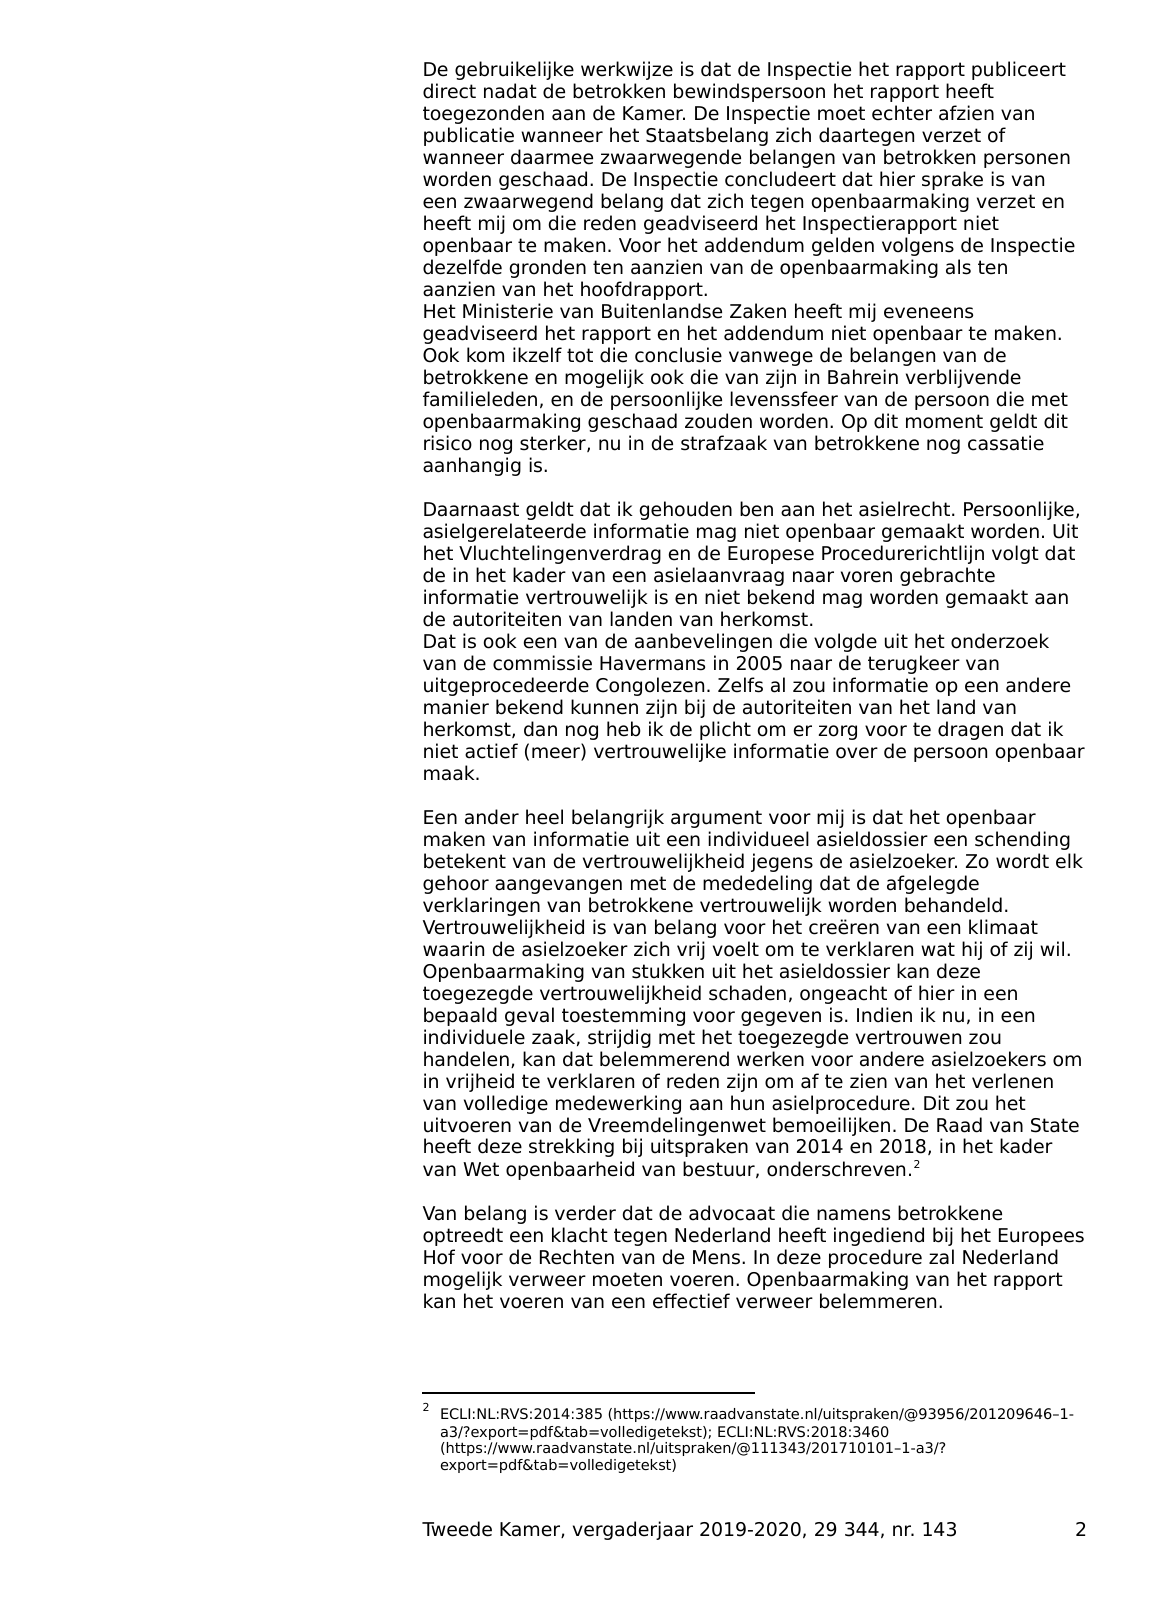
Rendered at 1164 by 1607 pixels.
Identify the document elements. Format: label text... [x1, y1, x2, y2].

text Dat is ook een van de aanbevelingen die volgde uit het onderzoek van de commissie Havermans in 2005 naar de terugkeer van uitgeprocedeerde Congolezen. Zelfs al zou informatie op een andere manier bekend kunnen zijn bij de autoriteiten van het land van herkomst, dan nog heb ik de plicht om er zorg voor te dragen dat ik niet actief (meer) vertrouwelijke informatie over de persoon openbaar maak. [422, 631, 1087, 784]
text Daarnaast geldt dat ik gehouden ben aan het asielrecht. Persoonlijke, asielgerelateerde informatie mag niet openbaar gemaakt worden. Uit het Vluchtelingenverdrag en de Europese Procedurerichtlijn volgt dat de in het kader van een asielaanvraag naar voren gebrachte informatie vertrouwelijk is en niet bekend mag worden gemaakt aan de autoriteiten van landen van herkomst. [422, 499, 1087, 631]
text ECLI:NL:RVS:2014:385 (https://www.raadvanstate.nl/uitspraken/@93956/201209646–1-a3/?export=pdf&tab=volledigetekst); ECLI:NL:RVS:2018:3460 (https://www.raadvanstate.nl/uitspraken/@111343/201710101–1-a3/?export=pdf&tab=volledigetekst) [422, 1402, 1087, 1474]
text Ook kom ikzelf tot die conclusie vanwege de belangen van de betrokkene en mogelijk ook die van zijn in Bahrein verblijvende familieleden, en de persoonlijke levenssfeer van de persoon die met openbaarmaking geschaad zouden worden. Op dit moment geldt dit risico nog sterker, nu in de strafzaak van betrokkene nog cassatie aanhangig is. [422, 345, 1087, 477]
text Het Ministerie van Buitenlandse Zaken heeft mij eveneens geadviseerd het rapport en het addendum niet openbaar te maken. [422, 301, 1087, 345]
text Van belang is verder dat de advocaat die namens betrokkene optreedt een klacht tegen Nederland heeft ingediend bij het Europees Hof voor de Rechten van de Mens. In deze procedure zal Nederland mogelijk verweer moeten voeren. Openbaarmaking van het rapport kan het voeren van een effectief verweer belemmeren. [422, 1203, 1087, 1312]
text De gebruikelijke werkwijze is dat de Inspectie het rapport publiceert direct nadat de betrokken bewindspersoon het rapport heeft toegezonden aan de Kamer. De Inspectie moet echter afzien van publicatie wanneer het Staatsbelang zich daartegen verzet of wanneer daarmee zwaarwegende belangen van betrokken personen worden geschaad. De Inspectie concludeert dat hier sprake is van een zwaarwegend belang dat zich tegen openbaarmaking verzet en heeft mij om die reden geadviseerd het Inspectierapport niet openbaar te maken. Voor het addendum gelden volgens de Inspectie dezelfde gronden ten aanzien van de openbaarmaking als ten aanzien van het hoofdrapport. [422, 59, 1087, 301]
text Een ander heel belangrijk argument voor mij is dat het openbaar maken van informatie uit een individueel asieldossier een schending betekent van de vertrouwelijkheid jegens de asielzoeker. Zo wordt elk gehoor aangevangen met de mededeling dat de afgelegde verklaringen van betrokkene vertrouwelijk worden behandeld. Vertrouwelijkheid is van belang voor het creëren van een klimaat waarin de asielzoeker zich vrij voelt om te verklaren wat hij of zij wil. Openbaarmaking van stukken uit het asieldossier kan deze toegezegde vertrouwelijkheid schaden, ongeacht of hier in een bepaald geval toestemming voor gegeven is. Indien ik nu, in een individuele zaak, strijdig met het toegezegde vertrouwen zou handelen, kan dat belemmerend werken voor andere asielzoekers om in vrijheid te verklaren of reden zijn om af te zien van het verlenen van volledige medewerking aan hun asielprocedure. Dit zou het uitvoeren van de Vreemdelingenwet bemoeilijken. De Raad van State heeft deze strekking bij uitspraken van 2014 en 2018, in het kader van Wet openbaarheid van bestuur, onderschreven. [422, 807, 1087, 1180]
